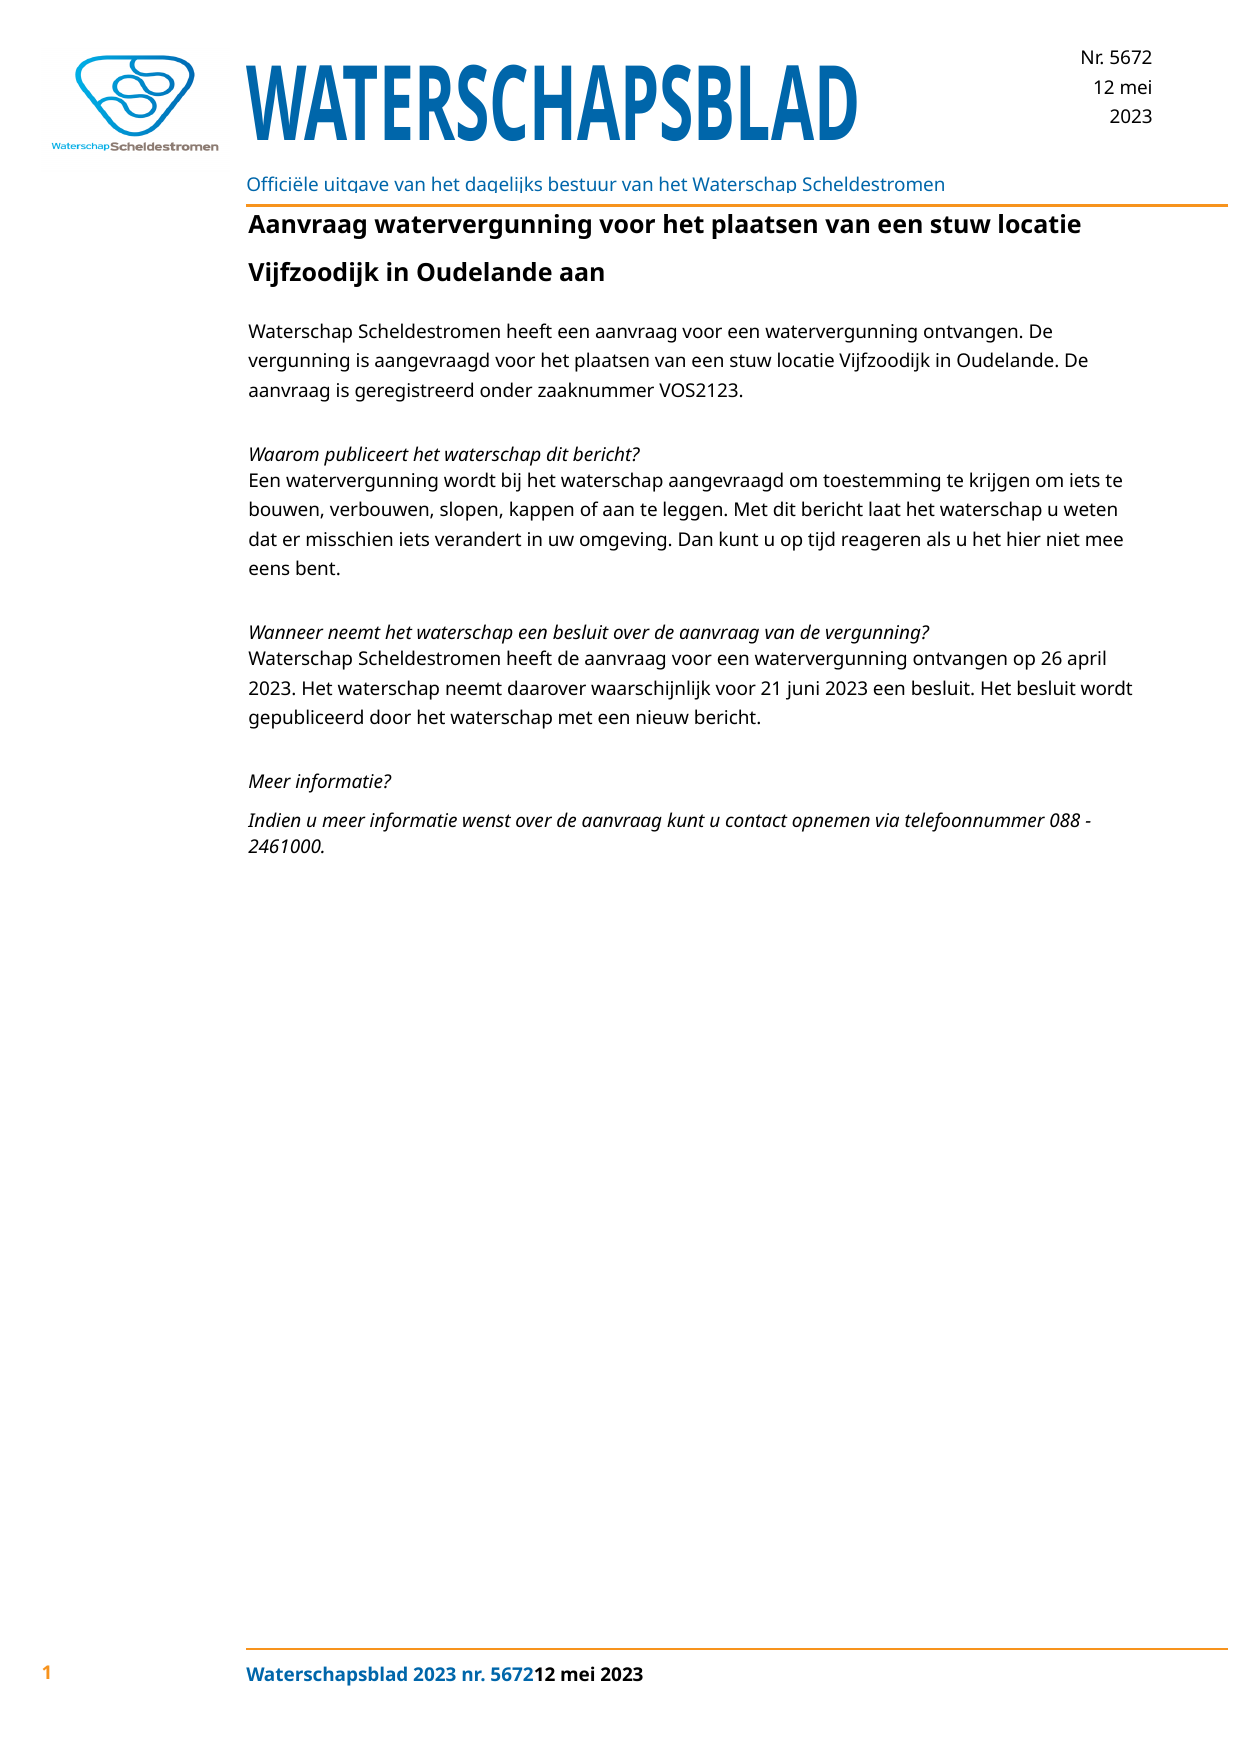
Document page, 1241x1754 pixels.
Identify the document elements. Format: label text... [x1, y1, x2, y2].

text Wanneer neemt het waterschap een besluit over de aanvraag van de vergunning? [248, 619, 1152, 645]
text Aanvraag watervergunning voor het plaatsen van een stuw locatie Vijfzoodijk in Oudelande aan [248, 207, 1152, 288]
picture [41, 47, 231, 172]
text Waterschap Scheldestromen heeft een aanvraag voor een watervergunning ontvangen. De vergunning is aangevraagd voor het plaatsen van een stuw locatie Vijfzoodijk in Oudelande. De aanvraag is geregistreerd onder zaaknummer VOS2123. [248, 318, 1152, 403]
text Indien u meer informatie wenst over de aanvraag kunt u contact opnemen via telefoonnummer 088 - 2461000. [248, 808, 1152, 859]
text Waterschap Scheldestromen heeft de aanvraag voor een watervergunning ontvangen op 26 april 2023. Het waterschap neemt daarover waarschijnlijk voor 21 juni 2023 een besluit. Het besluit wordt gepubliceerd door het waterschap met een nieuw bericht. [248, 645, 1152, 730]
text Meer informatie? [248, 768, 1152, 794]
text Een watervergunning wordt bij het waterschap aangevraagd om toestemming te krijgen om iets te bouwen, verbouwen, slopen, kappen of aan te leggen. Met dit bericht laat het waterschap u weten dat er misschien iets verandert in uw omgeving. Dan kunt u op tijd reageren als u het hier niet mee eens bent. [248, 467, 1152, 581]
text Waarom publiceert het waterschap dit bericht? [248, 441, 1152, 467]
